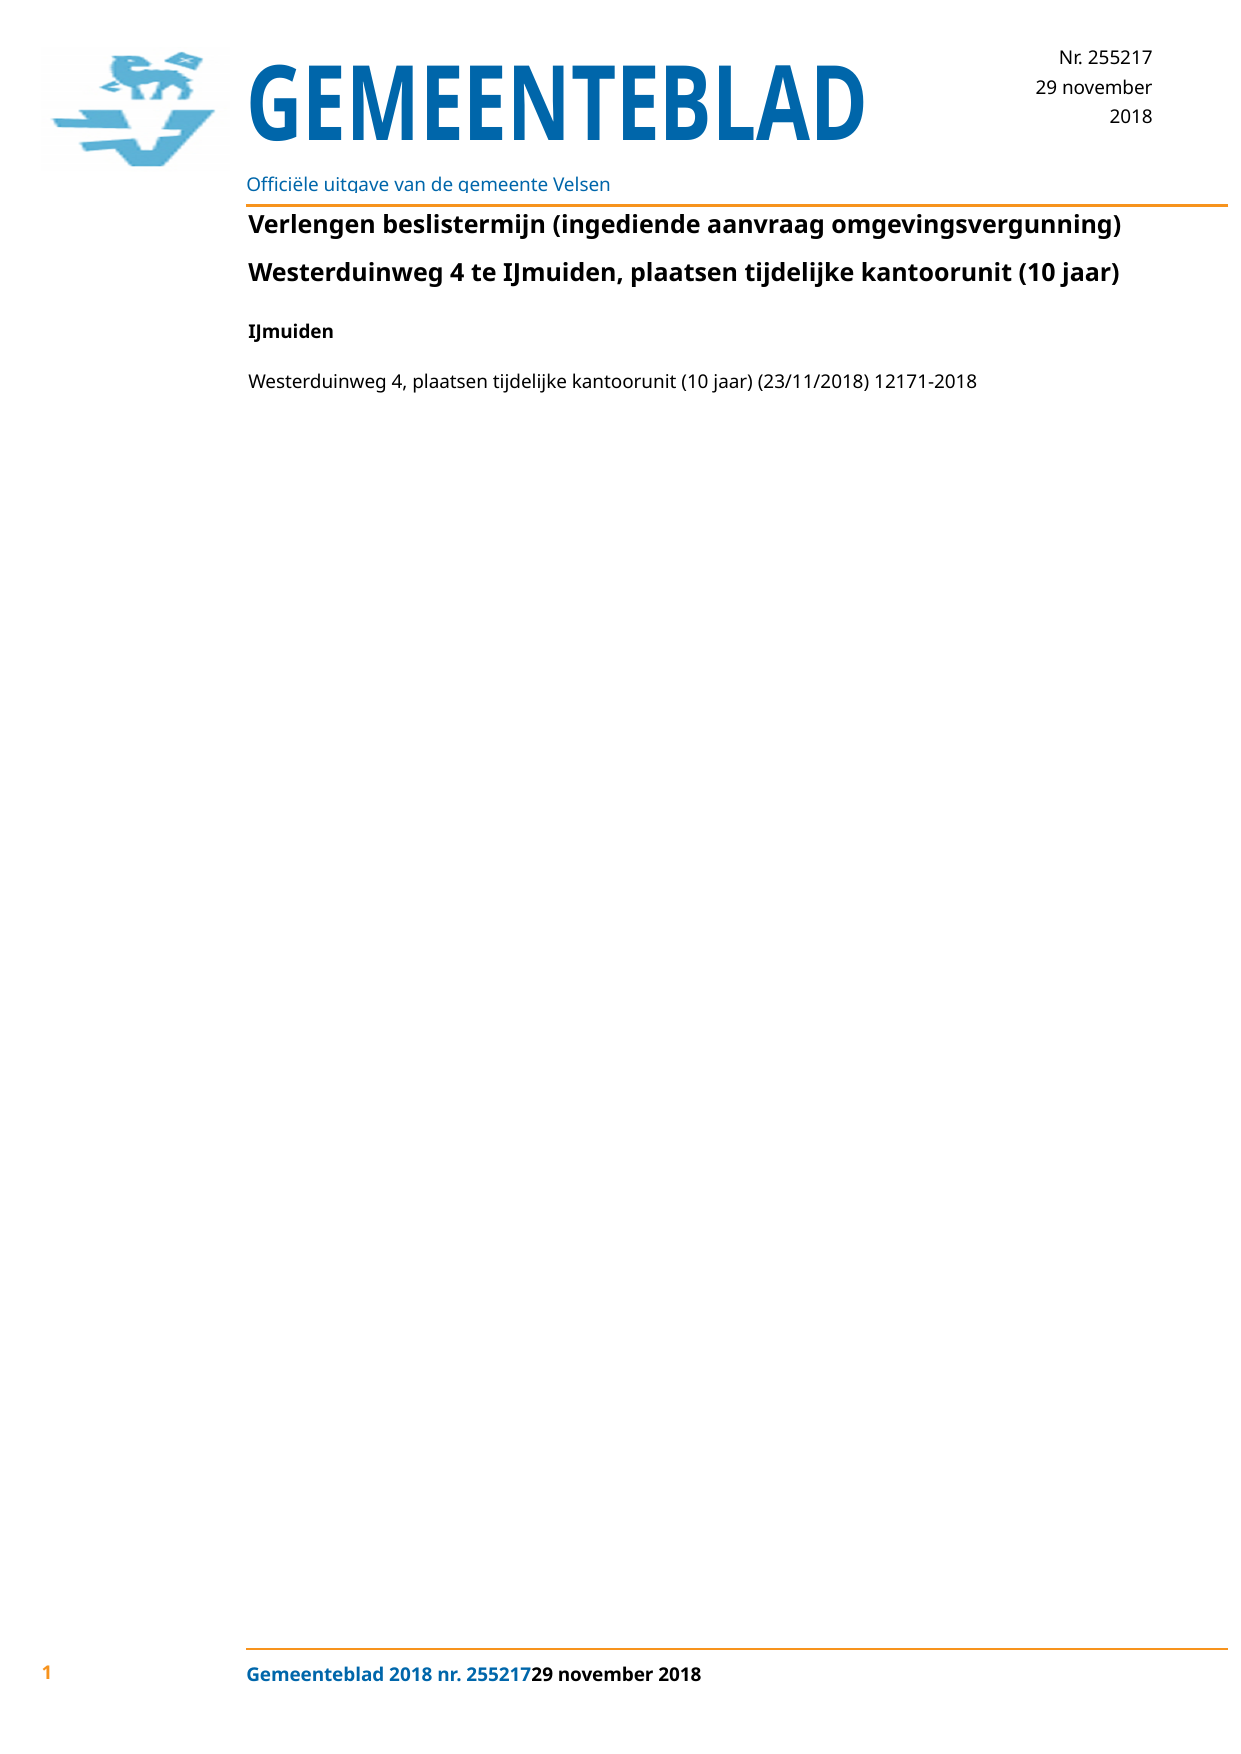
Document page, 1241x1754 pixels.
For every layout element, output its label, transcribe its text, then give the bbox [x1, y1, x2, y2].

text IJmuiden [248, 318, 1152, 344]
text Westerduinweg 4, plaatsen tijdelijke kantoorunit (10 jaar) (23/11/2018) 12171-2018 [248, 368, 1152, 394]
text Verlengen beslistermijn (ingediende aanvraag omgevingsvergunning) Westerduinweg 4 te IJmuiden, plaatsen tijdelijke kantoorunit (10 jaar) [248, 207, 1152, 288]
picture [41, 47, 231, 172]
